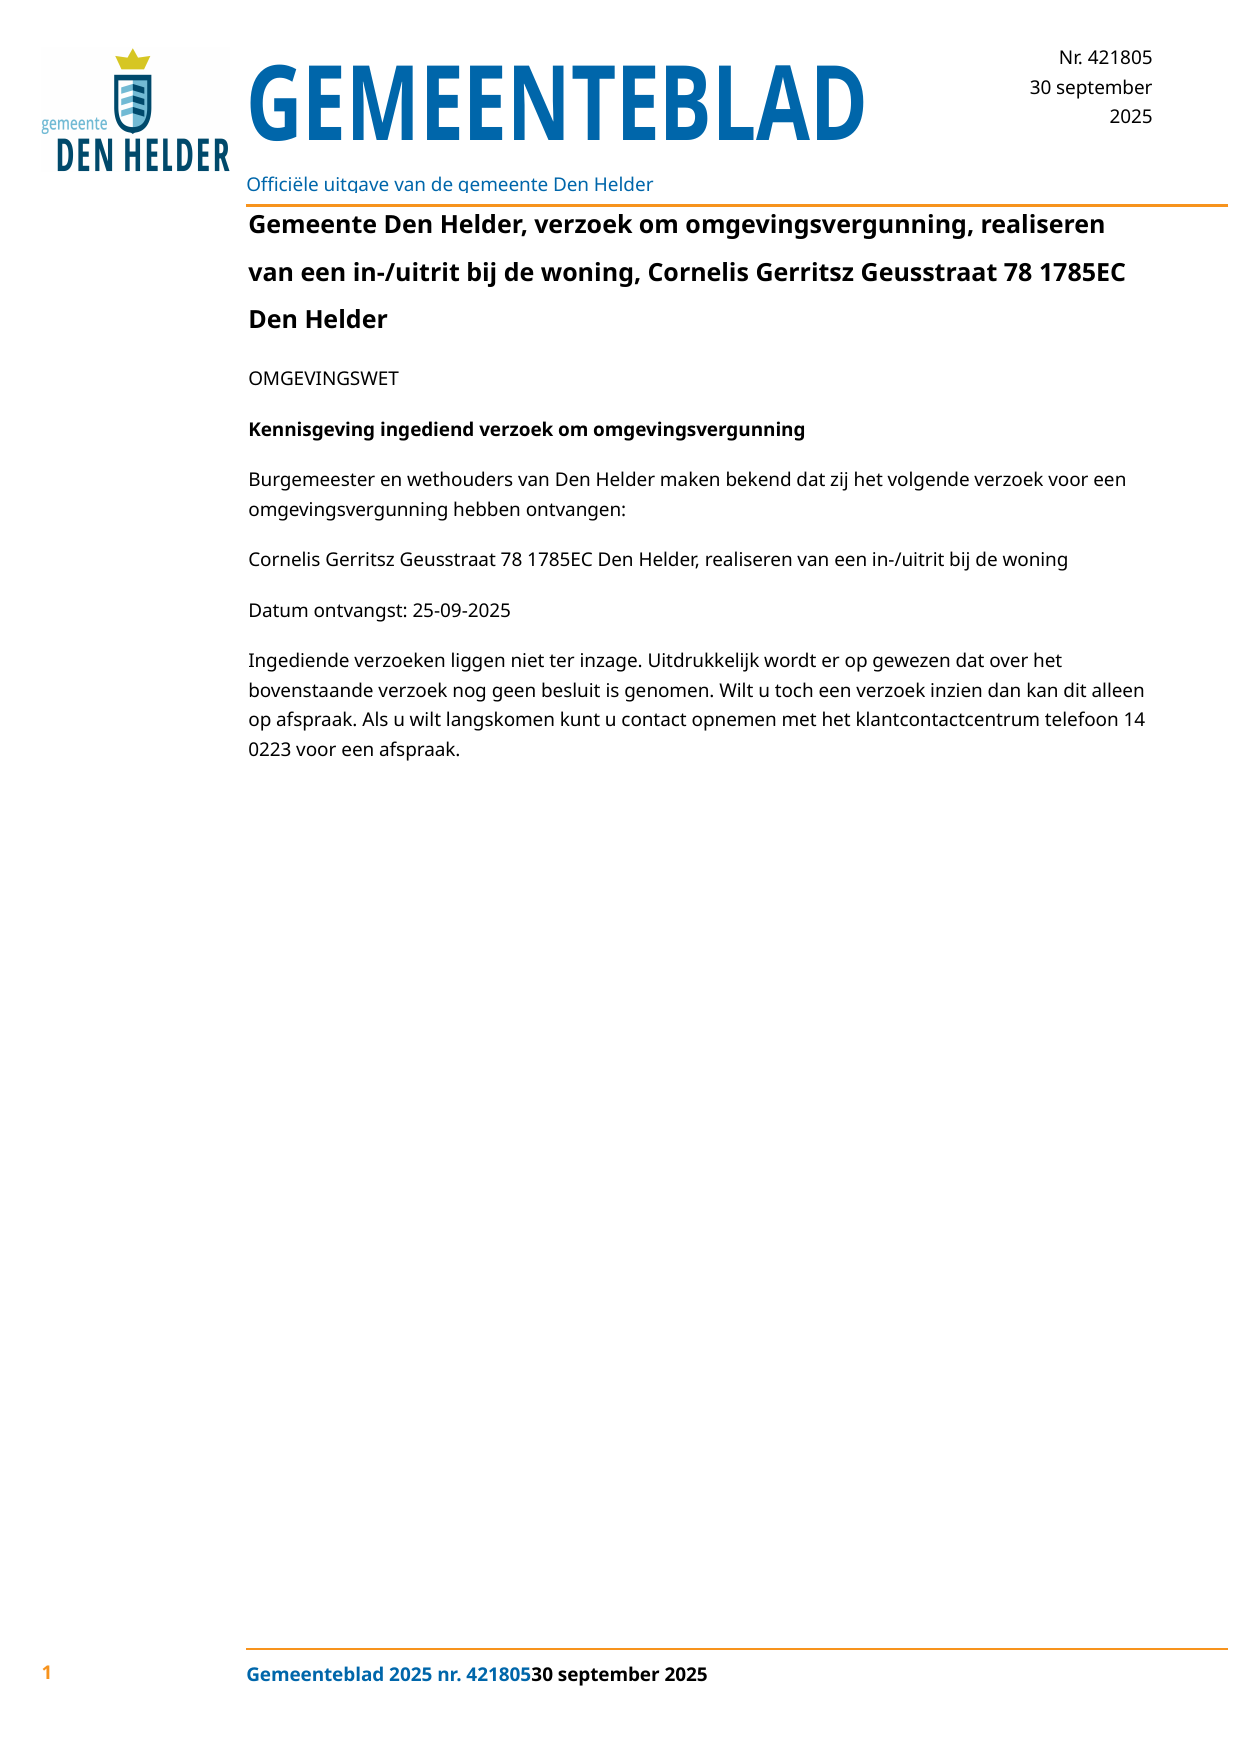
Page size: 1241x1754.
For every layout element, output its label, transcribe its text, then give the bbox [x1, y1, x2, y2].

text Gemeente Den Helder, verzoek om omgevingsvergunning, realiseren van een in-/uitrit bij de woning, Cornelis Gerritsz Geusstraat 78 1785EC Den Helder [248, 207, 1152, 336]
picture [63, 144, 68, 165]
text Datum ontvangst: 25-09-2025 [248, 597, 1152, 622]
text Cornelis Gerritsz Geusstraat 78 1785EC Den Helder, realiseren van een in-/uitrit bij de woning [248, 546, 1152, 572]
text Burgemeester en wethouders van Den Helder maken bekend dat zij het volgende verzoek voor een omgevingsvergunning hebben ontvangen: [248, 466, 1152, 522]
picture [220, 160, 224, 172]
picture [130, 157, 135, 172]
text OMGEVINGSWET [248, 366, 1152, 391]
picture [41, 47, 231, 172]
text Ingediende verzoeken liggen niet ter inzage. Uitdrukkelijk wordt er op gewezen dat over het bovenstaande verzoek nog geen besluit is genomen. Wilt u toch een verzoek inzien dan kan dit alleen op afspraak. Als u wilt langskomen kunt u contact opnemen met het klantcontactcentrum telefoon 14 0223 voor een afspraak. [248, 647, 1152, 762]
picture [100, 154, 106, 172]
text Kennisgeving ingediend verzoek om omgevingsvergunning [248, 416, 1152, 442]
picture [182, 144, 187, 165]
